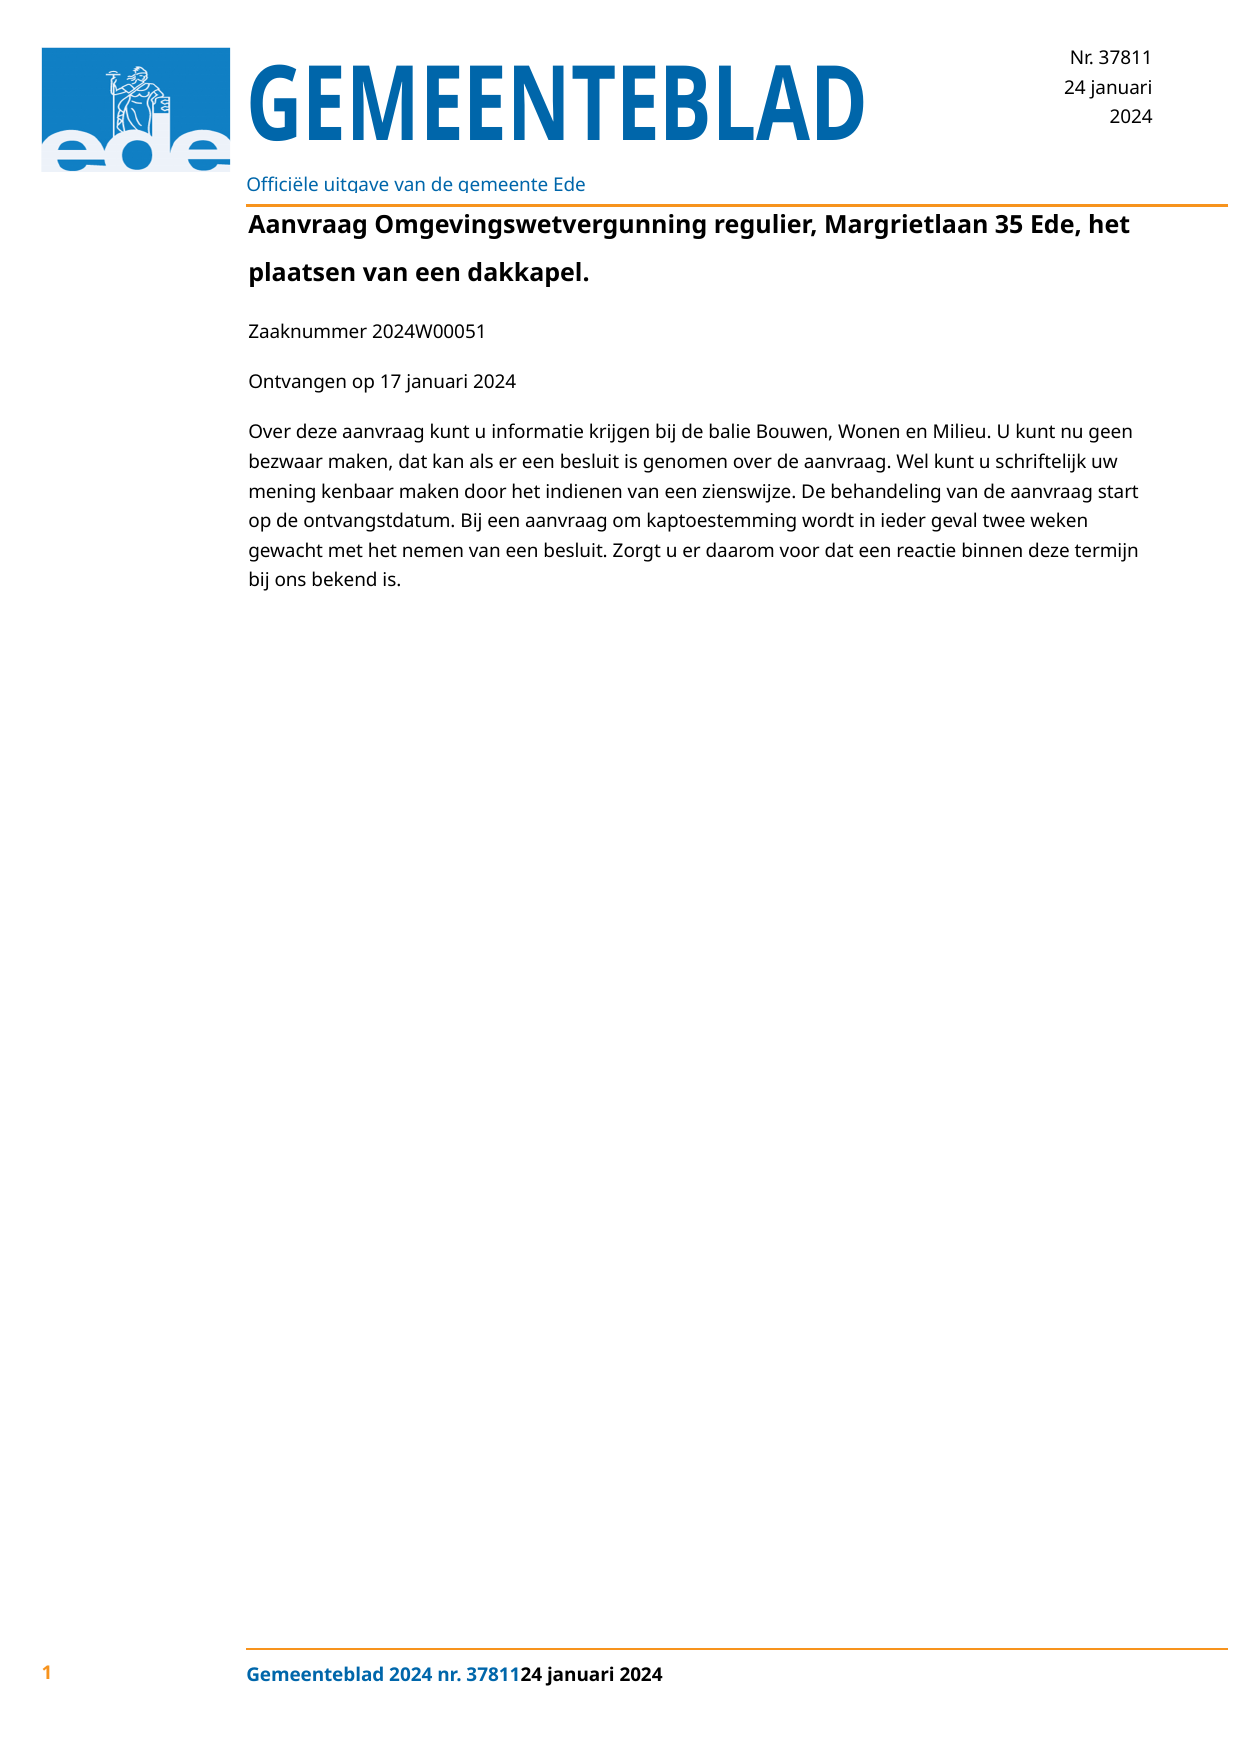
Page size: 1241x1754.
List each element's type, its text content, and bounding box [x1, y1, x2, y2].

text Ontvangen op 17 januari 2024 [248, 368, 1152, 394]
picture [41, 47, 231, 172]
text Zaaknummer 2024W00051 [248, 318, 1152, 344]
text Aanvraag Omgevingswetvergunning regulier, Margrietlaan 35 Ede, het plaatsen van een dakkapel. [248, 207, 1152, 288]
text Over deze aanvraag kunt u informatie krijgen bij de balie Bouwen, Wonen en Milieu. U kunt nu geen bezwaar maken, dat kan als er een besluit is genomen over de aanvraag. Wel kunt u schriftelijk uw mening kenbaar maken door het indienen van een zienswijze. De behandeling van de aanvraag start op de ontvangstdatum. Bij een aanvraag om kaptoestemming wordt in ieder geval twee weken gewacht met het nemen van een besluit. Zorgt u er daarom voor dat een reactie binnen deze termijn bij ons bekend is. [248, 419, 1152, 592]
